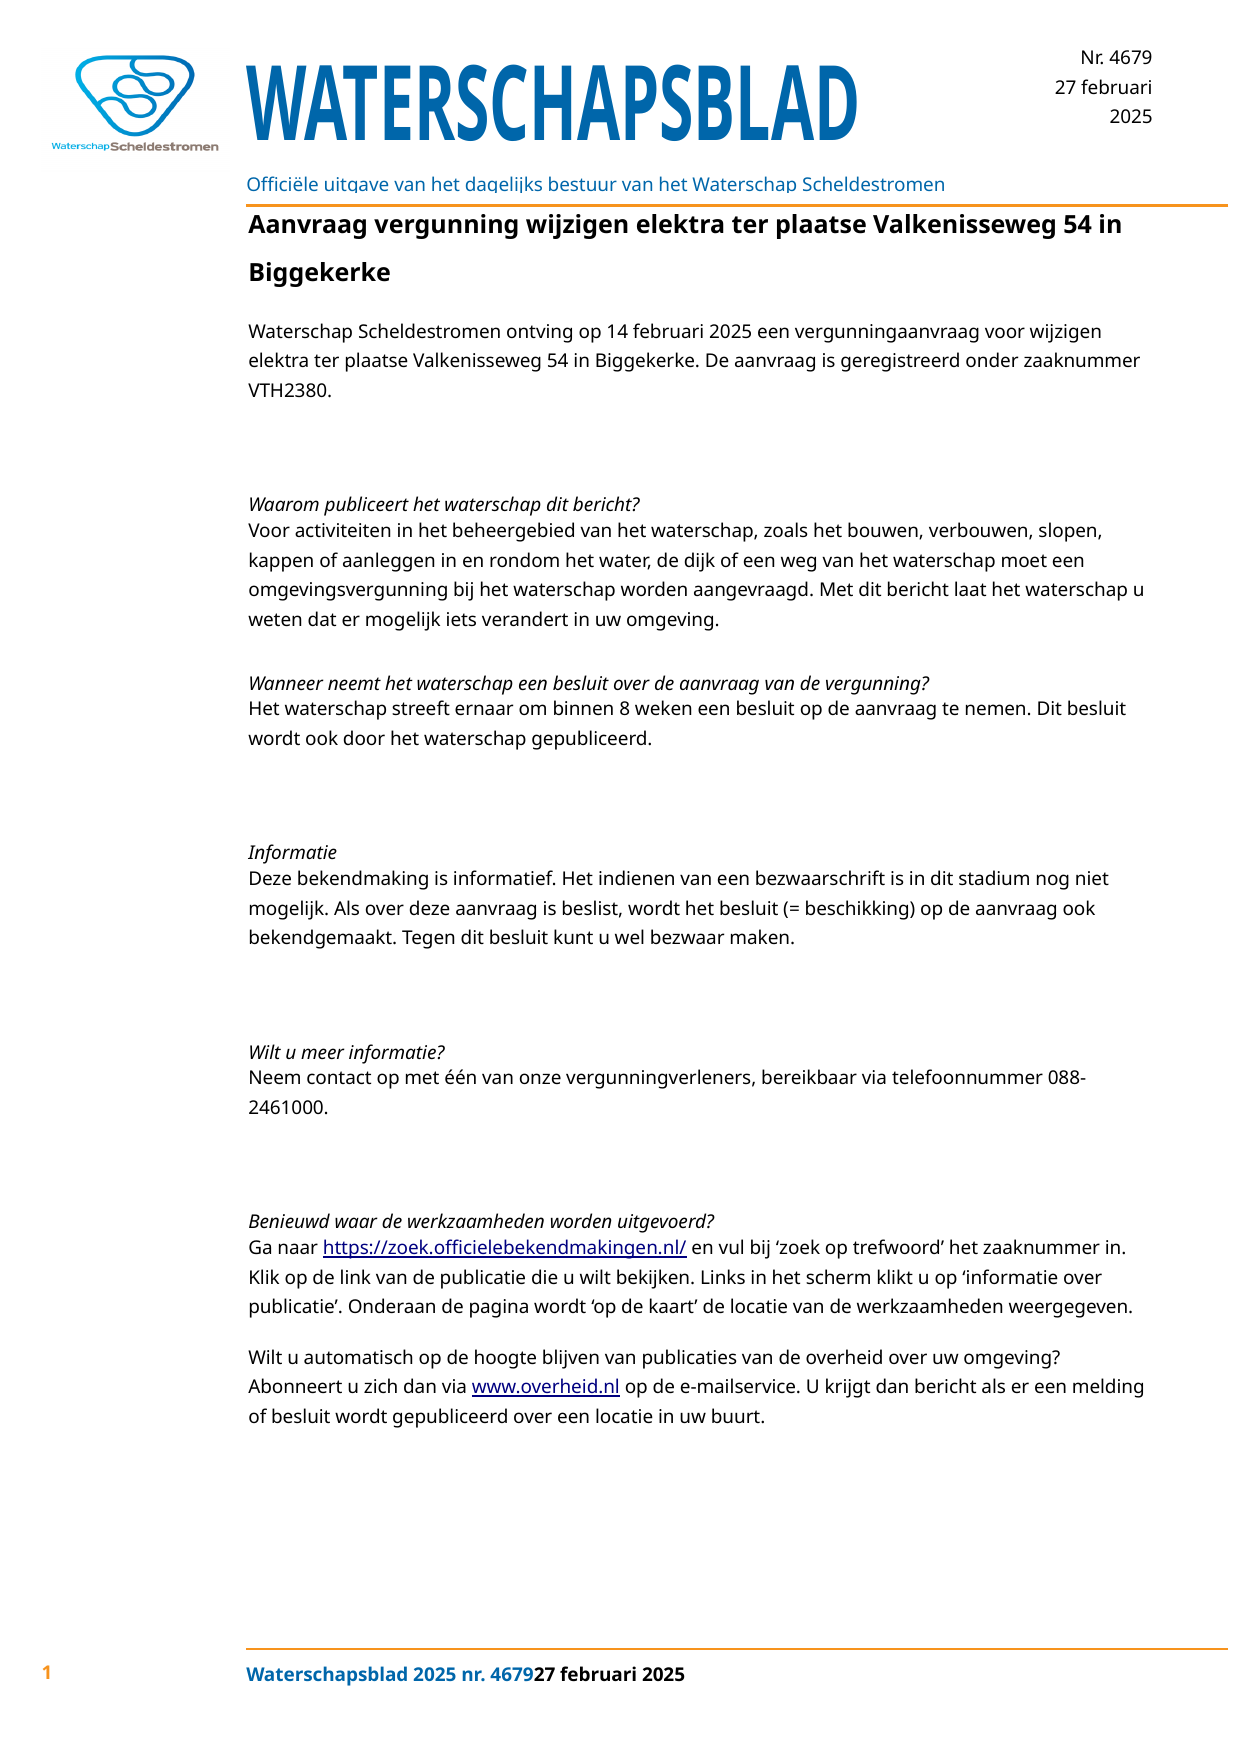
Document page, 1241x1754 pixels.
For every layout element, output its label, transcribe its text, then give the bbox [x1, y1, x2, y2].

text Het waterschap streeft ernaar om binnen 8 weken een besluit op de aanvraag te nemen. Dit besluit wordt ook door het waterschap gepubliceerd. [248, 696, 1152, 751]
text Aanvraag vergunning wijzigen elektra ter plaatse Valkenisseweg 54 in Biggekerke [248, 207, 1152, 288]
text Informatie [248, 839, 1152, 865]
text Voor activiteiten in het beheergebied van het waterschap, zoals het bouwen, verbouwen, slopen, kappen of aanleggen in en rondom het water, de dijk of een weg van het waterschap moet een omgevingsvergunning bij het waterschap worden aangevraagd. Met dit bericht laat het waterschap u weten dat er mogelijk iets verandert in uw omgeving. [248, 517, 1152, 632]
text Waterschap Scheldestromen ontving op 14 februari 2025 een vergunningaanvraag voor wijzigen elektra ter plaatse Valkenisseweg 54 in Biggekerke. De aanvraag is geregistreerd onder zaaknummer VTH2380. [248, 318, 1152, 403]
text Ga naar https://zoek.officielebekendmakingen.nl/ en vul bij ‘zoek op trefwoord’ het zaaknummer in. Klik op de link van de publicatie die u wilt bekijken. Links in het scherm klikt u op ‘informatie over publicatie’. Onderaan de pagina wordt ‘op de kaart’ de locatie van de werkzaamheden weergegeven. [248, 1234, 1152, 1319]
text Wilt u automatisch op de hoogte blijven van publicaties van de overheid over uw omgeving? Abonneert u zich dan via www.overheid.nl op de e-mailservice. U krijgt dan bericht als er een melding of besluit wordt gepubliceerd over een locatie in uw buurt. [248, 1344, 1152, 1429]
picture [41, 47, 231, 172]
text Wanneer neemt het waterschap een besluit over de aanvraag van de vergunning? [248, 670, 1152, 696]
text Benieuwd waar de werkzaamheden worden uitgevoerd? [248, 1208, 1152, 1234]
text Wilt u meer informatie? [248, 1039, 1152, 1064]
text Waarom publiceert het waterschap dit bericht? [248, 491, 1152, 517]
text Deze bekendmaking is informatief. Het indienen van een bezwaarschrift is in dit stadium nog niet mogelijk. Als over deze aanvraag is beslist, wordt het besluit (= beschikking) op de aanvraag ook bekendgemaakt. Tegen dit besluit kunt u wel bezwaar maken. [248, 865, 1152, 950]
text Neem contact op met één van onze vergunningverleners, bereikbaar via telefoonnummer 088-2461000. [248, 1064, 1152, 1120]
